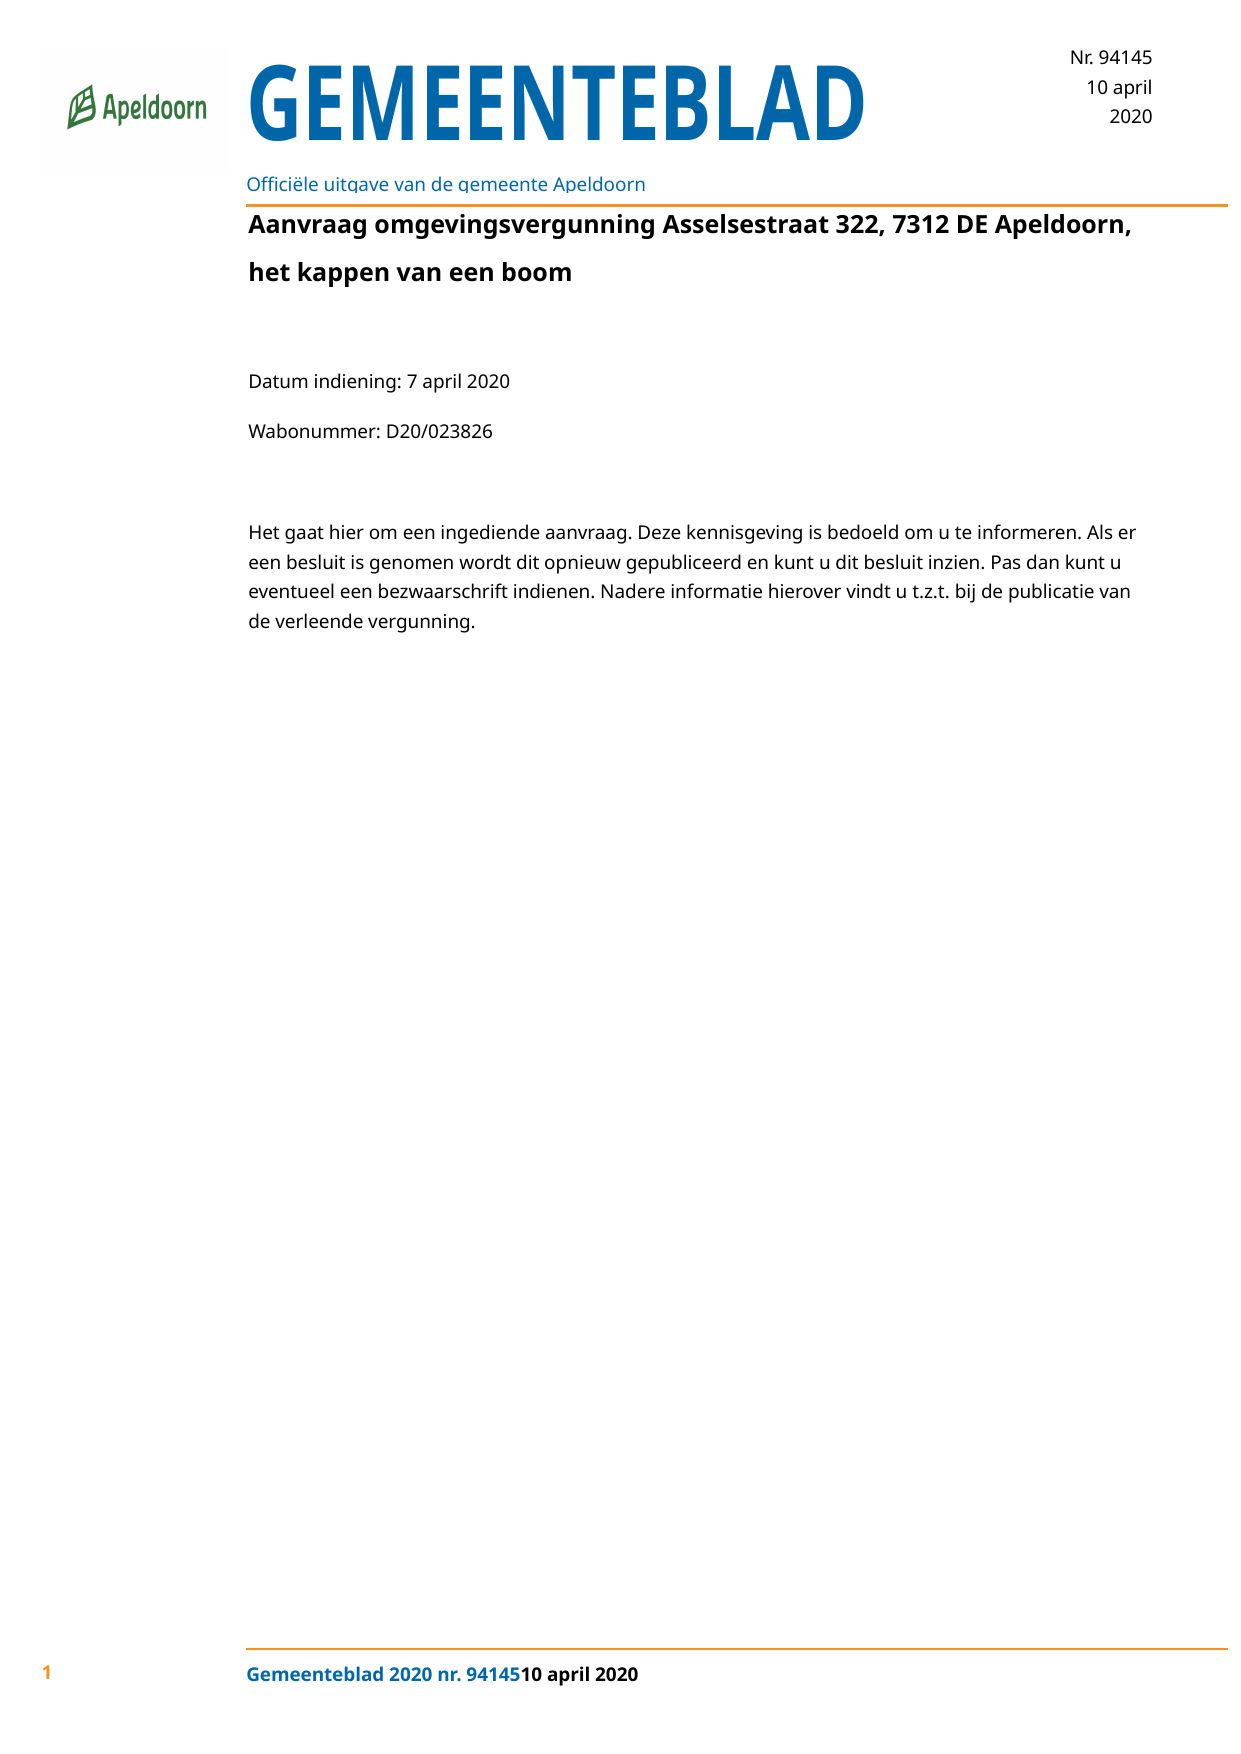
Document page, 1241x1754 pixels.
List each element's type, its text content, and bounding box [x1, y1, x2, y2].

text Het gaat hier om een ingediende aanvraag. Deze kennisgeving is bedoeld om u te informeren. Als er een besluit is genomen wordt dit opnieuw gepubliceerd en kunt u dit besluit inzien. Pas dan kunt u eventueel een bezwaarschrift indienen. Nadere informatie hierover vindt u t.z.t. bij de publicatie van de verleende vergunning. [248, 519, 1152, 634]
text Datum indiening: 7 april 2020 [248, 368, 1152, 394]
picture [41, 47, 231, 172]
text Aanvraag omgevingsvergunning Asselsestraat 322, 7312 DE Apeldoorn, het kappen van een boom [248, 207, 1152, 288]
text Wabonummer: D20/023826 [248, 419, 1152, 444]
